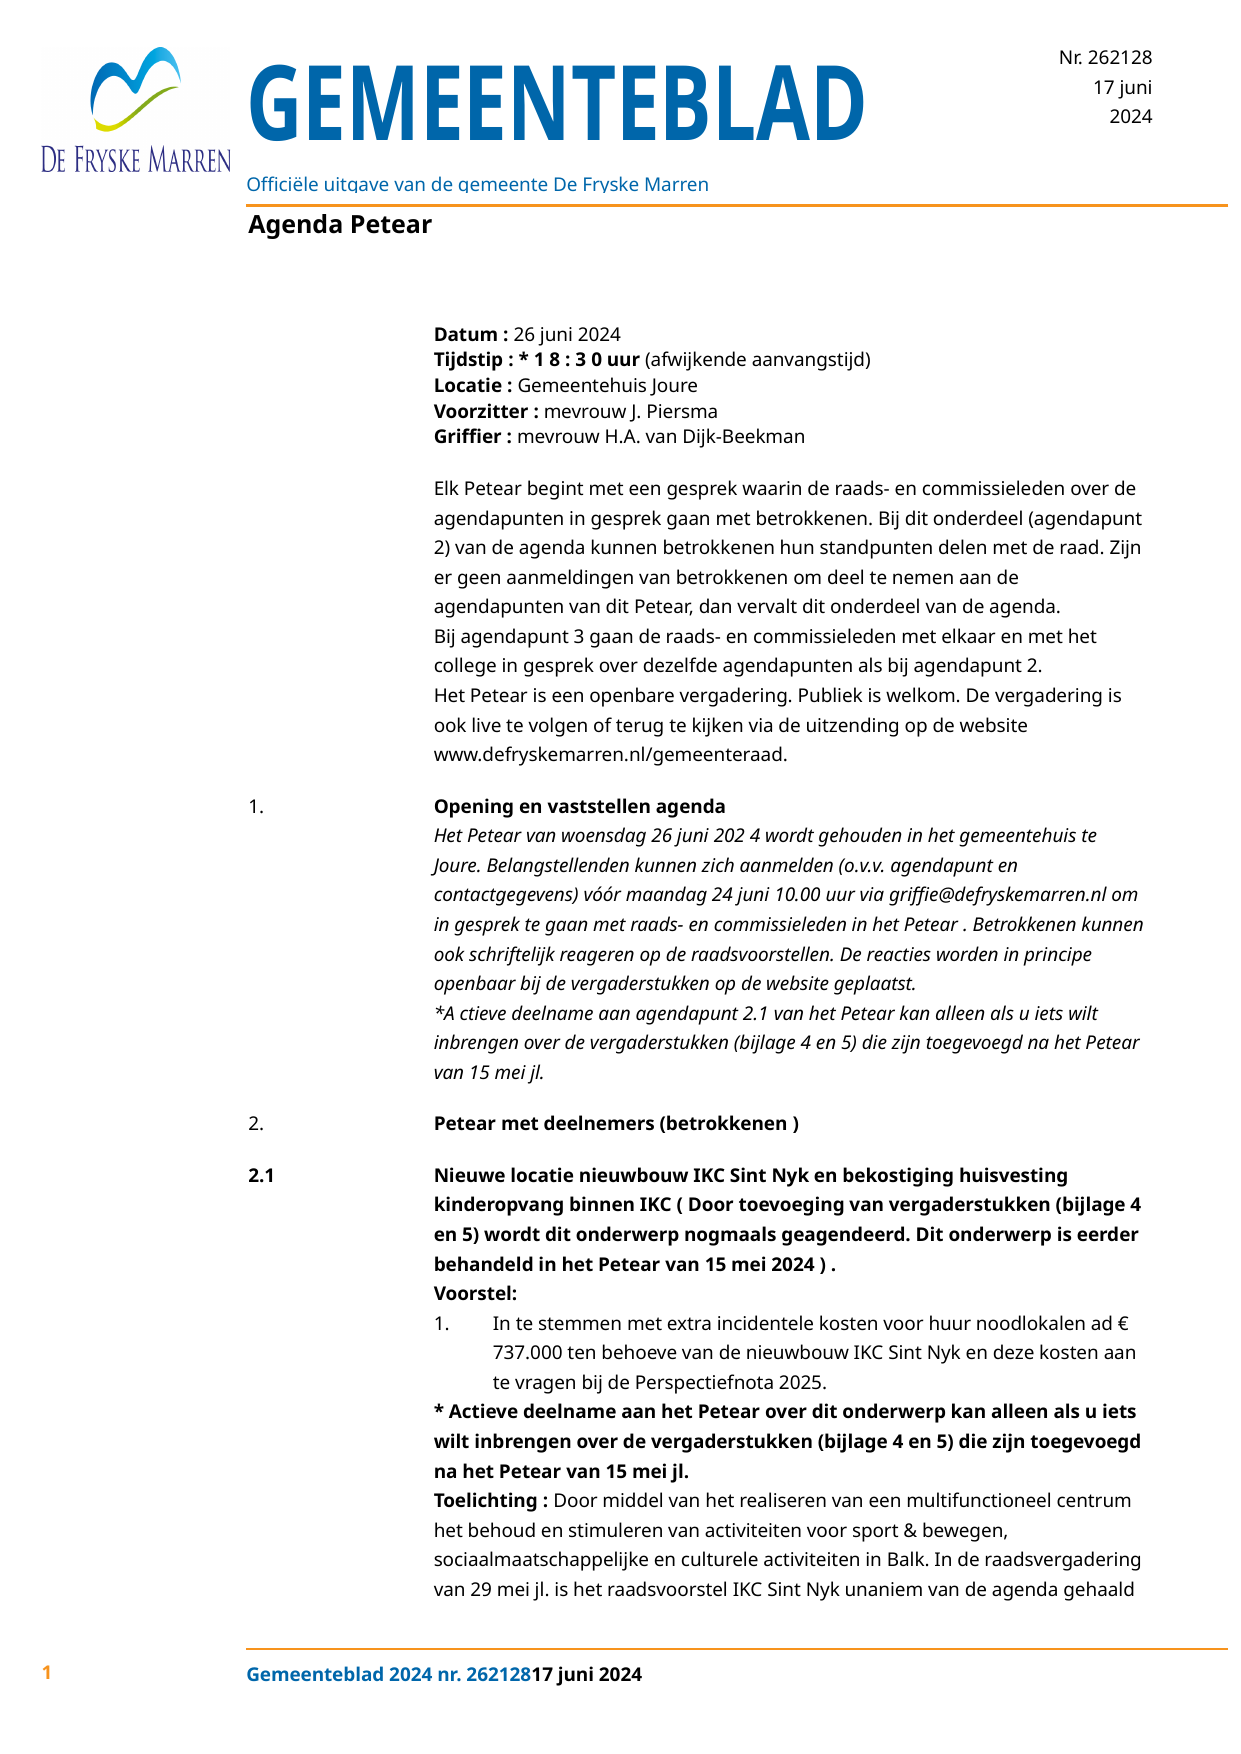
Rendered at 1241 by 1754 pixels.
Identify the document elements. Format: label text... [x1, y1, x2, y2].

table_cell [248, 475, 433, 767]
table_cell 2.1 [248, 1162, 433, 1602]
table_cell [248, 372, 433, 398]
table_header [248, 321, 433, 347]
table_header Datum : 26 juni 2024 [434, 321, 1152, 347]
table_cell [248, 450, 433, 475]
text Agenda Petear [248, 207, 1152, 241]
table_cell Nieuwe locatie nieuwbouw IKC Sint Nyk en bekostiging huisvesting kinderopvang binnen IKC ( Door toevoeging van vergaderstukken (bijlage 4 en 5) wordt dit onderwerp nogmaals geagendeerd. Dit onderwerp is eerder behandeld in het Petear van 15 mei 2024 ) . Voorstel: In te stemmen met extra incidentele kosten voor huur noodlokalen ad € 737.000 ten behoeve van de nieuwbouw IKC Sint Nyk en deze kosten aan te vragen bij de Perspectiefnota 2025. * Actieve deelname aan het Petear over dit onderwerp kan alleen als u iets wilt inbrengen over de vergaderstukken (bijlage 4 en 5) die zijn toegevoegd na het Petear van 15 mei jl. Toelichting : Door middel van het realiseren van een multifunctioneel centrum het behoud en stimuleren van activiteiten voor sport & bewegen, sociaalmaatschappelijke en culturele activiteiten in Balk. In de raadsvergadering van 29 mei jl. is het raadsvoorstel IKC Sint Nyk unaniem van de agenda gehaald [434, 1162, 1152, 1602]
table_cell [248, 1111, 433, 1136]
table_cell [248, 424, 433, 449]
table_cell [434, 1136, 1152, 1162]
table_cell [248, 398, 433, 424]
picture [41, 47, 231, 172]
table_cell [434, 767, 1152, 793]
table_cell Petear met deelnemers (betrokkenen ) [434, 1111, 1152, 1136]
table_cell Locatie : Gemeentehuis Joure [434, 372, 1152, 398]
table_cell [248, 793, 433, 1085]
table_cell Elk Petear begint met een gesprek waarin de raads- en commissieleden over de agendapunten in gesprek gaan met betrokkenen. Bij dit onderdeel (agendapunt 2) van de agenda kunnen betrokkenen hun standpunten delen met de raad. Zijn er geen aanmeldingen van betrokkenen om deel te nemen aan de agendapunten van dit Petear, dan vervalt dit onderdeel van de agenda. Bij agendapunt 3 gaan de raads- en commissieleden met elkaar en met het college in gesprek over dezelfde agendapunten als bij agendapunt 2. Het Petear is een openbare vergadering. Publiek is welkom. De vergadering is ook live te volgen of terug te kijken via de uitzending op de website www.defryskemarren.nl/gemeenteraad. [434, 475, 1152, 767]
table_cell [434, 1085, 1152, 1111]
table_cell [248, 767, 433, 793]
table_cell [248, 347, 433, 372]
table_cell [248, 1085, 433, 1111]
table_cell [434, 450, 1152, 475]
table_cell Opening en vaststellen agenda Het Petear van woensdag 26 juni 202 4 wordt gehouden in het gemeentehuis te Joure. Belangstellenden kunnen zich aanmelden (o.v.v. agendapunt en contactgegevens) vóór maandag 24 juni 10.00 uur via griffie@defryskemarren.nl om in gesprek te gaan met raads- en commissieleden in het Petear . Betrokkenen kunnen ook schriftelijk reageren op de raadsvoorstellen. De reacties worden in principe openbaar bij de vergaderstukken op de website geplaatst. *A ctieve deelname aan agendapunt 2.1 van het Petear kan alleen als u iets wilt inbrengen over de vergaderstukken (bijlage 4 en 5) die zijn toegevoegd na het Petear van 15 mei jl. [434, 793, 1152, 1085]
table_cell Tijdstip : * 1 8 : 3 0 uur (afwijkende aanvangstijd) [434, 347, 1152, 372]
table_cell [248, 1136, 433, 1162]
table_cell Griffier : mevrouw H.A. van Dijk-Beekman [434, 424, 1152, 449]
table_cell Voorzitter : mevrouw J. Piersma [434, 398, 1152, 424]
